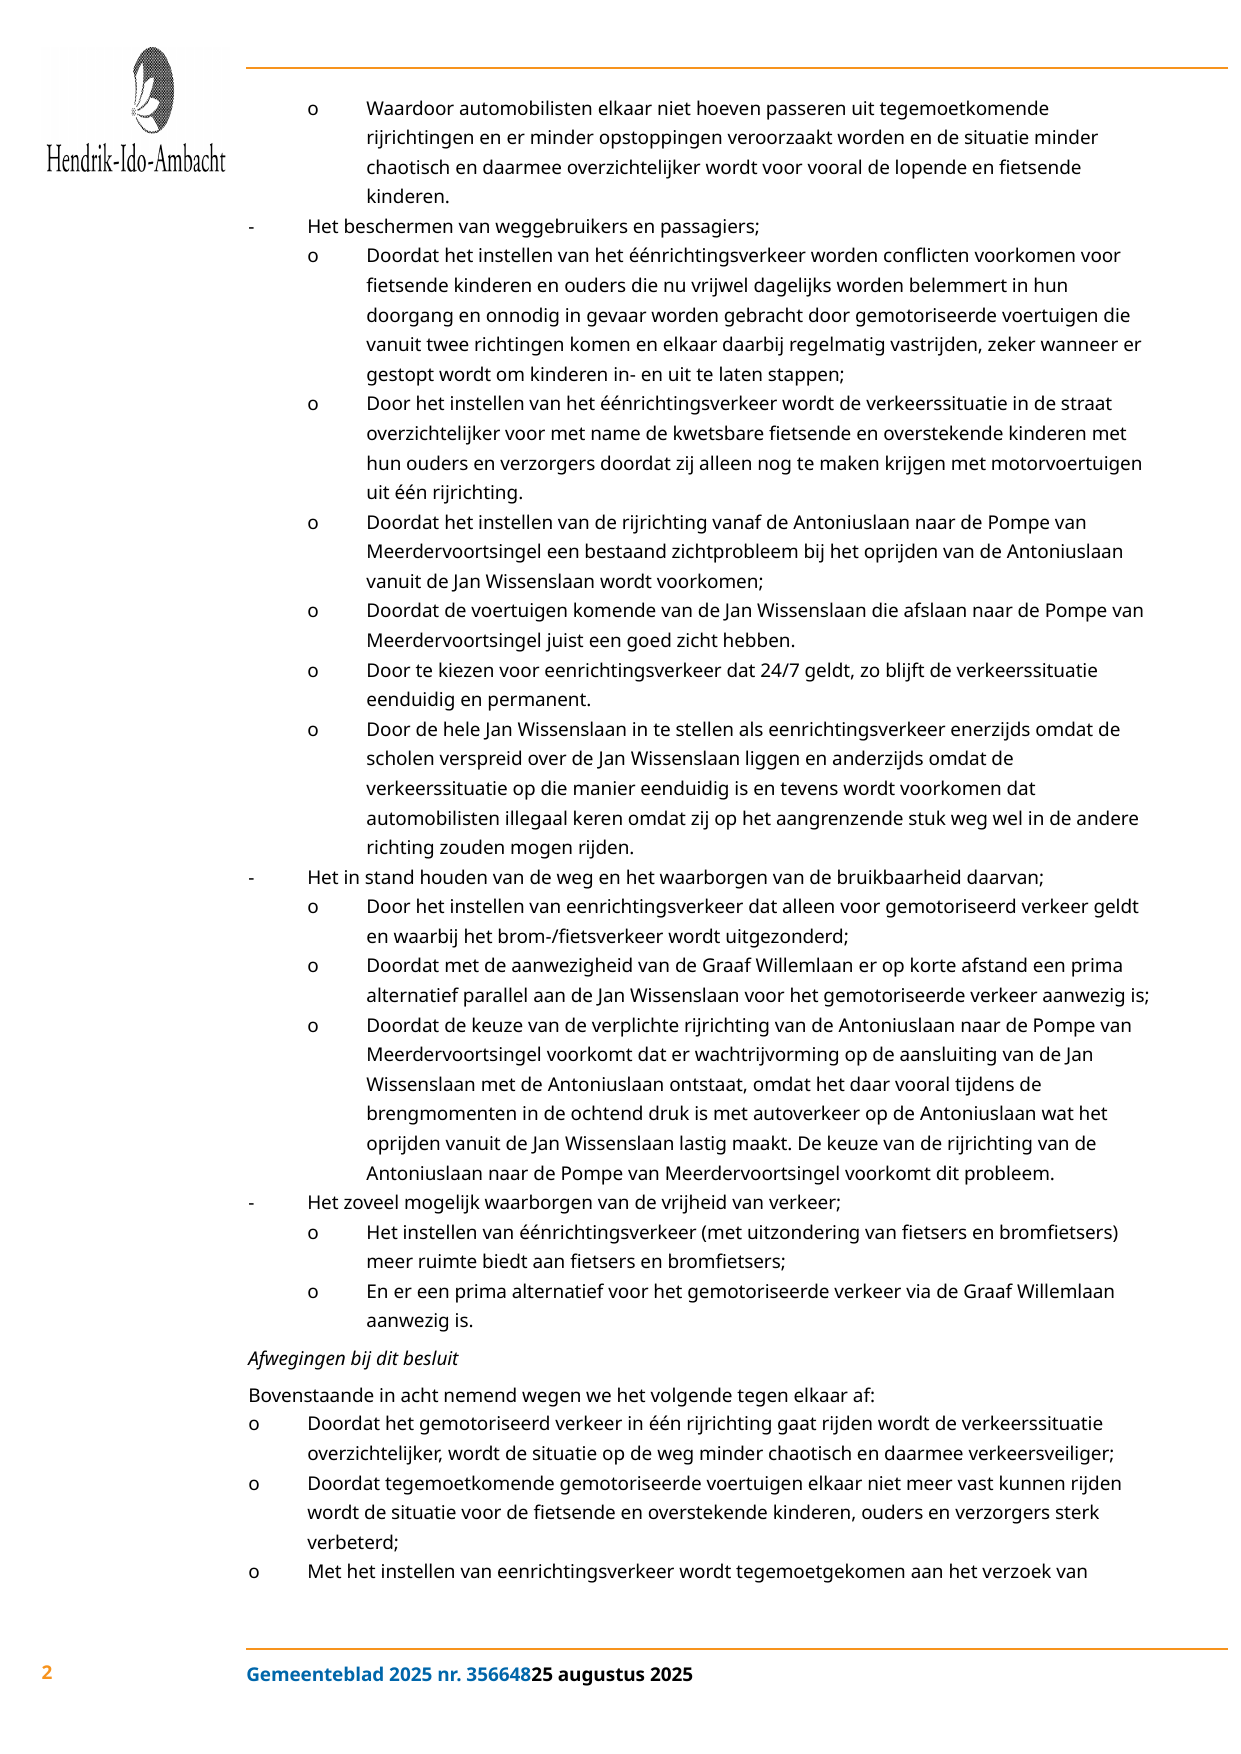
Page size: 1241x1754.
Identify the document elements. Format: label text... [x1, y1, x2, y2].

list Het beschermen van weggebruikers en passagiers; [248, 213, 1152, 239]
list Door het instellen van eenrichtingsverkeer dat alleen voor gemotoriseerd verkeer geldt en waarbij het brom-/fietsverkeer wordt uitgezonderd; [307, 893, 1152, 949]
picture [41, 47, 231, 172]
list Doordat de keuze van de verplichte rijrichting van de Antoniuslaan naar de Pompe van Meerdervoortsingel voorkomt dat er wachtrijvorming op de aansluiting van de Jan Wissenslaan met de Antoniuslaan ontstaat, omdat het daar vooral tijdens de brengmomenten in de ochtend druk is met autoverkeer op de Antoniuslaan wat het oprijden vanuit de Jan Wissenslaan lastig maakt. De keuze van de rijrichting van de Antoniuslaan naar de Pompe van Meerdervoortsingel voorkomt dit probleem. [307, 1012, 1152, 1186]
list Het instellen van éénrichtingsverkeer (met uitzondering van fietsers en bromfietsers) meer ruimte biedt aan fietsers en bromfietsers; [307, 1219, 1152, 1274]
list Waardoor automobilisten elkaar niet hoeven passeren uit tegemoetkomende rijrichtingen en er minder opstoppingen veroorzaakt worden en de situatie minder chaotisch en daarmee overzichtelijker wordt voor vooral de lopende en fietsende kinderen. [307, 95, 1152, 209]
list Het zoveel mogelijk waarborgen van de vrijheid van verkeer; [248, 1189, 1152, 1215]
list Door te kiezen voor eenrichtingsverkeer dat 24/7 geldt, zo blijft de verkeerssituatie eenduidig en permanent. [307, 657, 1152, 712]
list Doordat het instellen van de rijrichting vanaf de Antoniuslaan naar de Pompe van Meerdervoortsingel een bestaand zichtprobleem bij het oprijden van de Antoniuslaan vanuit de Jan Wissenslaan wordt voorkomen; [307, 509, 1152, 594]
list Doordat de voertuigen komende van de Jan Wissenslaan die afslaan naar de Pompe van Meerdervoortsingel juist een goed zicht hebben. [307, 598, 1152, 653]
list Doordat met de aanwezigheid van de Graaf Willemlaan er op korte afstand een prima alternatief parallel aan de Jan Wissenslaan voor het gemotoriseerde verkeer aanwezig is; [307, 953, 1152, 1008]
list Doordat het instellen van het éénrichtingsverkeer worden conflicten voorkomen voor fietsende kinderen en ouders die nu vrijwel dagelijks worden belemmert in hun doorgang en onnodig in gevaar worden gebracht door gemotoriseerde voertuigen die vanuit twee richtingen komen en elkaar daarbij regelmatig vastrijden, zeker wanneer er gestopt wordt om kinderen in- en uit te laten stappen; [307, 243, 1152, 387]
list Door de hele Jan Wissenslaan in te stellen als eenrichtingsverkeer enerzijds omdat de scholen verspreid over de Jan Wissenslaan liggen en anderzijds omdat de verkeerssituatie op die manier eenduidig is en tevens wordt voorkomen dat automobilisten illegaal keren omdat zij op het aangrenzende stuk weg wel in de andere richting zouden mogen rijden. [307, 716, 1152, 860]
list Door het instellen van het éénrichtingsverkeer wordt de verkeerssituatie in de straat overzichtelijker voor met name de kwetsbare fietsende en overstekende kinderen met hun ouders en verzorgers doordat zij alleen nog te maken krijgen met motorvoertuigen uit één rijrichting. [307, 391, 1152, 505]
list Het in stand houden van de weg en het waarborgen van de bruikbaarheid daarvan; [248, 864, 1152, 890]
list En er een prima alternatief voor het gemotoriseerde verkeer via de Graaf Willemlaan aanwezig is. [307, 1278, 1152, 1333]
text Bovenstaande in acht nemend wegen we het volgende tegen elkaar af: [248, 1382, 1152, 1408]
list Met het instellen van eenrichtingsverkeer wordt tegemoetgekomen aan het verzoek van [248, 1558, 1152, 1584]
list Doordat tegemoetkomende gemotoriseerde voertuigen elkaar niet meer vast kunnen rijden wordt de situatie voor de fietsende en overstekende kinderen, ouders en verzorgers sterk verbeterd; [248, 1470, 1152, 1555]
text Afwegingen bij dit besluit [248, 1346, 1152, 1371]
list Doordat het gemotoriseerd verkeer in één rijrichting gaat rijden wordt de verkeerssituatie overzichtelijker, wordt de situatie op de weg minder chaotisch en daarmee verkeersveiliger; [248, 1411, 1152, 1466]
